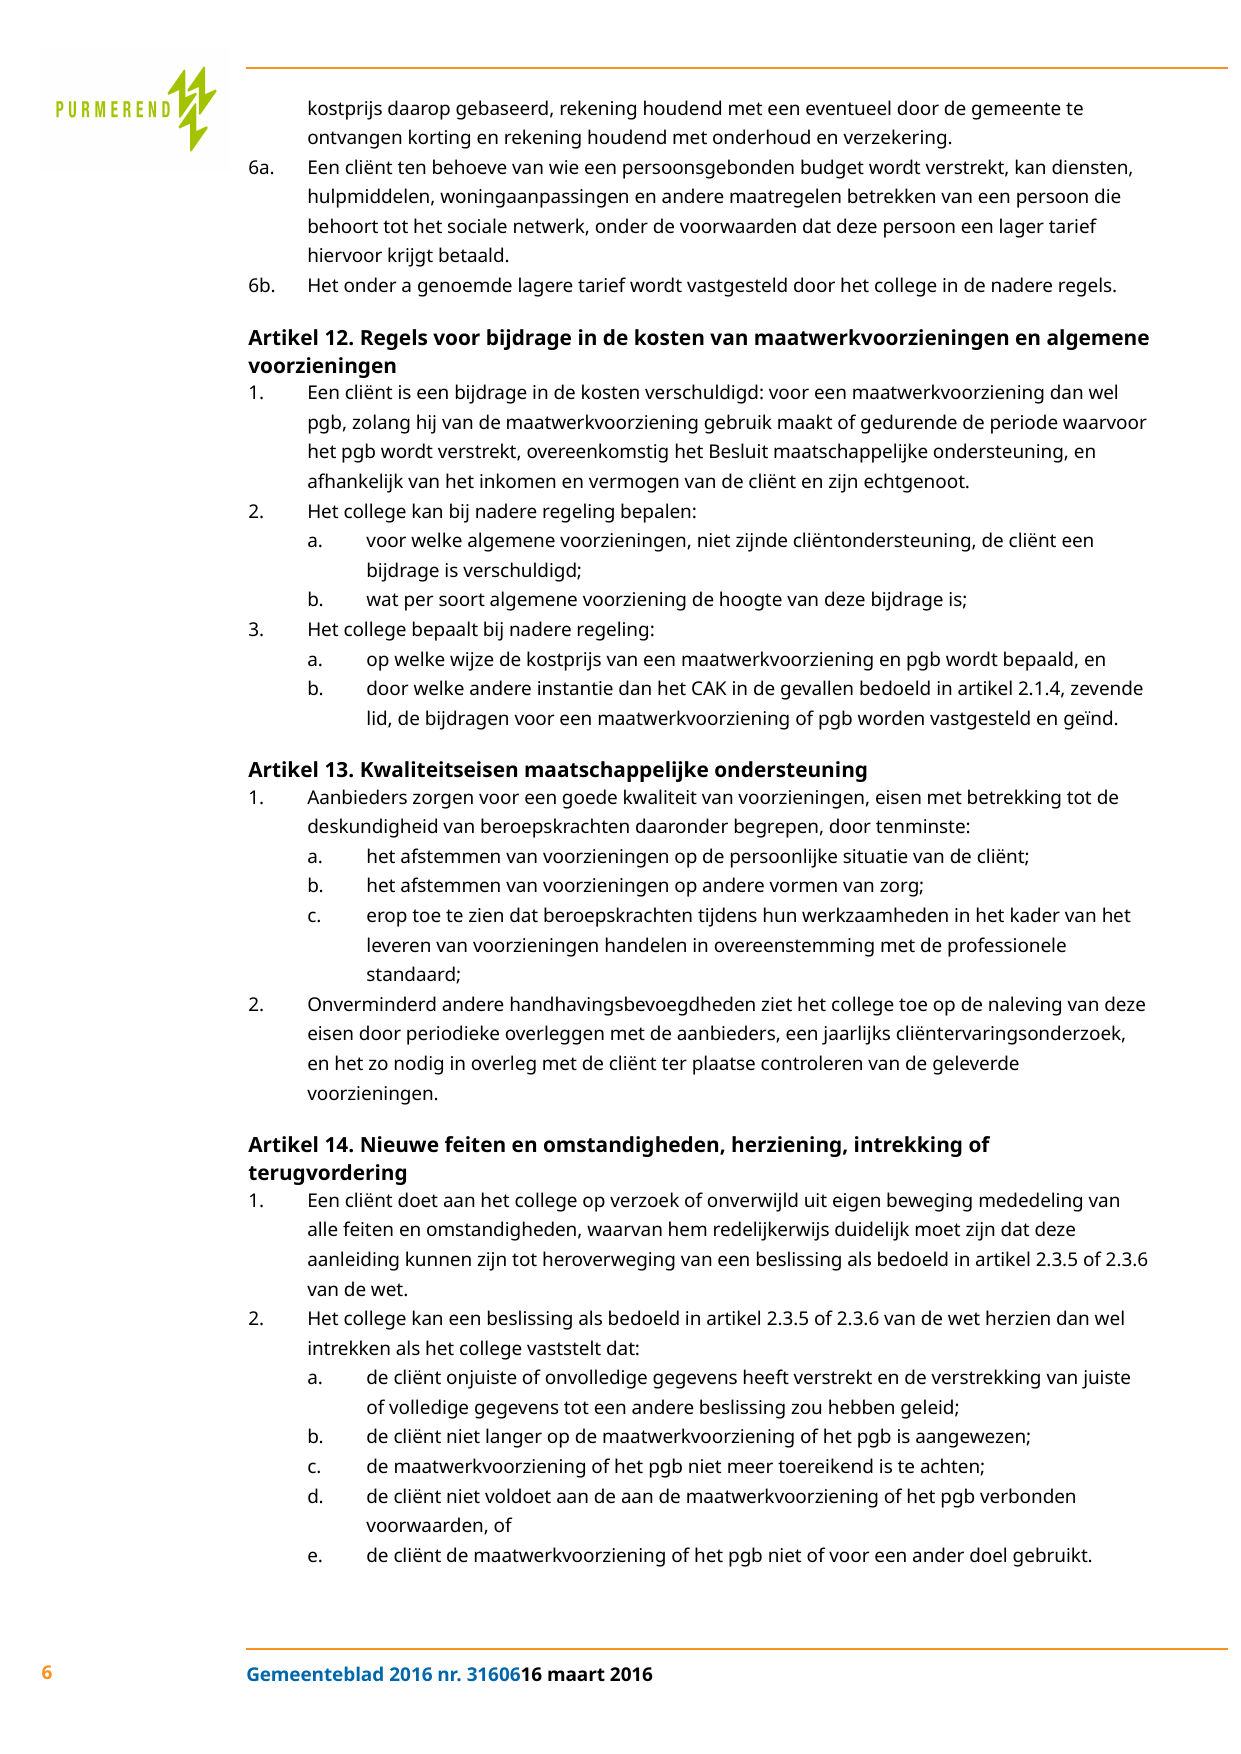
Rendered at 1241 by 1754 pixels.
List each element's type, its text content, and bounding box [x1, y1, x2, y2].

list Aanbieders zorgen voor een goede kwaliteit van voorzieningen, eisen met betrekking tot de deskundigheid van beroepskrachten daaronder begrepen, door tenminste: [248, 784, 1152, 839]
picture [41, 47, 231, 172]
list het afstemmen van voorzieningen op de persoonlijke situatie van de cliënt; [307, 843, 1152, 869]
list op welke wijze de kostprijs van een maatwerkvoorziening en pgb wordt bepaald, en [307, 646, 1152, 672]
list Het college kan een beslissing als bedoeld in artikel 2.3.5 of 2.3.6 van de wet herzien dan wel intrekken als het college vaststelt dat: [248, 1305, 1152, 1361]
list de cliënt de maatwerkvoorziening of het pgb niet of voor een ander doel gebruikt. [307, 1542, 1152, 1568]
list Onverminderd andere handhavingsbevoegdheden ziet het college toe op de naleving van deze eisen door periodieke overleggen met de aanbieders, een jaarlijks cliëntervaringsonderzoek, en het zo nodig in overleg met de cliënt ter plaatse controleren van de geleverde voorzieningen. [248, 991, 1152, 1105]
list de cliënt onjuiste of onvolledige gegevens heeft verstrekt en de verstrekking van juiste of volledige gegevens tot een andere beslissing zou hebben geleid; [307, 1364, 1152, 1420]
list door welke andere instantie dan het CAK in de gevallen bedoeld in artikel 2.1.4, zevende lid, de bijdragen voor een maatwerkvoorziening of pgb worden vastgesteld en geïnd. [307, 675, 1152, 731]
list Het college bepaalt bij nadere regeling: [248, 616, 1152, 642]
list kostprijs daarop gebaseerd, rekening houdend met een eventueel door de gemeente te ontvangen korting en rekening houdend met onderhoud en verzekering. [248, 95, 1152, 150]
text Artikel 12. Regels voor bijdrage in de kosten van maatwerkvoorzieningen en algemene voorzieningen [248, 323, 1152, 379]
list wat per soort algemene voorziening de hoogte van deze bijdrage is; [307, 587, 1152, 612]
list Een cliënt doet aan het college op verzoek of onverwijld uit eigen beweging mededeling van alle feiten en omstandigheden, waarvan hem redelijkerwijs duidelijk moet zijn dat deze aanleiding kunnen zijn tot heroverweging van een beslissing als bedoeld in artikel 2.3.5 of 2.3.6 van de wet. [248, 1187, 1152, 1301]
list erop toe te zien dat beroepskrachten tijdens hun werkzaamheden in het kader van het leveren van voorzieningen handelen in overeenstemming met de professionele standaard; [307, 902, 1152, 987]
list Een cliënt is een bijdrage in de kosten verschuldigd: voor een maatwerkvoorziening dan wel pgb, zolang hij van de maatwerkvoorziening gebruik maakt of gedurende de periode waarvoor het pgb wordt verstrekt, overeenkomstig het Besluit maatschappelijke ondersteuning, en afhankelijk van het inkomen en vermogen van de cliënt en zijn echtgenoot. [248, 379, 1152, 494]
list Het college kan bij nadere regeling bepalen: [248, 498, 1152, 524]
list het afstemmen van voorzieningen op andere vormen van zorg; [307, 873, 1152, 898]
text Artikel 13. Kwaliteitseisen maatschappelijke ondersteuning [248, 755, 1152, 784]
list de cliënt niet voldoet aan de aan de maatwerkvoorziening of het pgb verbonden voorwaarden, of [307, 1483, 1152, 1538]
list de maatwerkvoorziening of het pgb niet meer toereikend is te achten; [307, 1453, 1152, 1479]
list Het onder a genoemde lagere tarief wordt vastgesteld door het college in de nadere regels. [248, 272, 1152, 298]
list de cliënt niet langer op de maatwerkvoorziening of het pgb is aangewezen; [307, 1424, 1152, 1449]
list voor welke algemene voorzieningen, niet zijnde cliëntondersteuning, de cliënt een bijdrage is verschuldigd; [307, 527, 1152, 583]
text Artikel 14. Nieuwe feiten en omstandigheden, herziening, intrekking of terugvordering [248, 1130, 1152, 1187]
list Een cliënt ten behoeve van wie een persoonsgebonden budget wordt verstrekt, kan diensten, hulpmiddelen, woningaanpassingen en andere maatregelen betrekken van een persoon die behoort tot het sociale netwerk, onder de voorwaarden dat deze persoon een lager tarief hiervoor krijgt betaald. [248, 154, 1152, 268]
